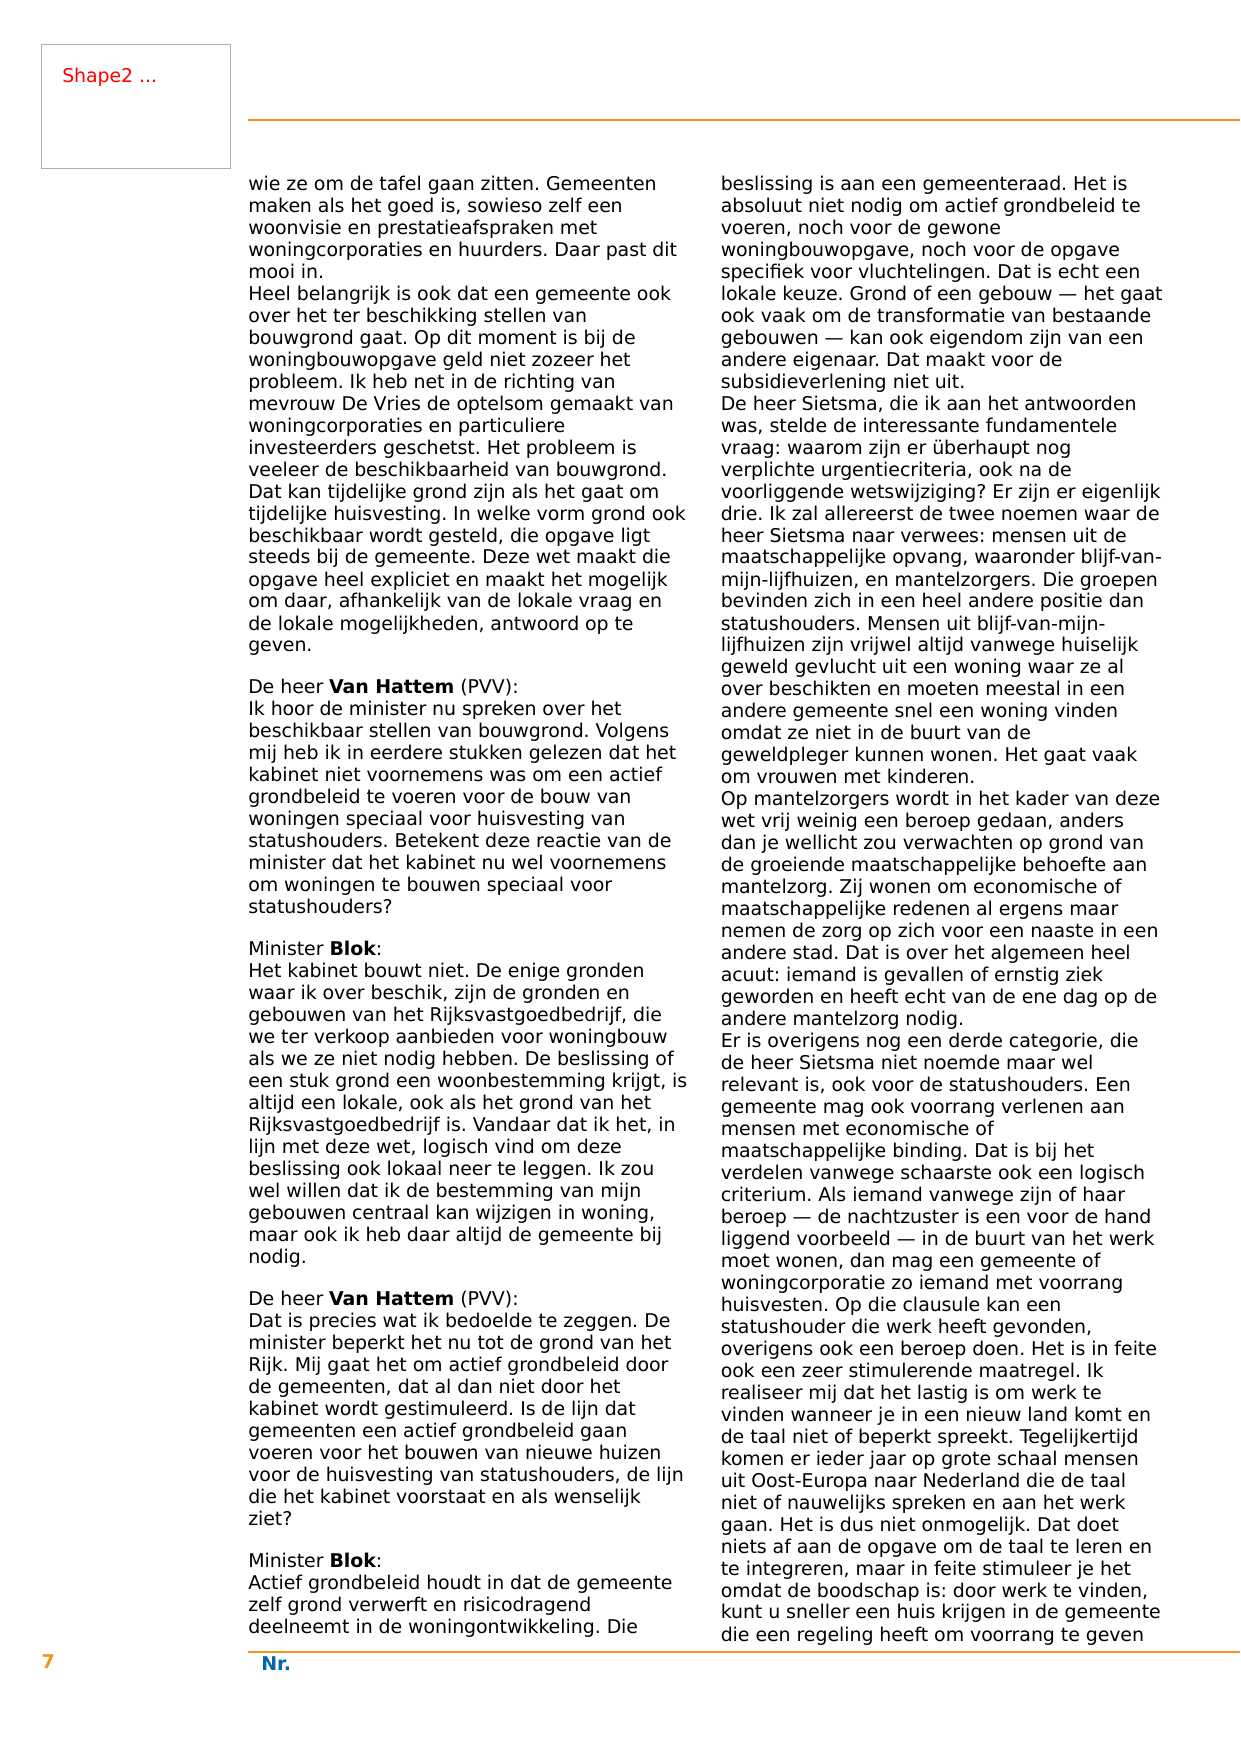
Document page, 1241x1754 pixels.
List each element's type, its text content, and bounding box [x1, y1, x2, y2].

text Op mantelzorgers wordt in het kader van deze wet vrij weinig een beroep gedaan, anders dan je wellicht zou verwachten op grond van de groeiende maatschappelijke behoefte aan mantelzorg. Zij wonen om economische of maatschappelijke redenen al ergens maar nemen de zorg op zich voor een naaste in een andere stad. Dat is over het algemeen heel acuut: iemand is gevallen of ernstig ziek geworden en heeft echt van de ene dag op de andere mantelzorg nodig. [721, 788, 1163, 1030]
text De heer Sietsma, die ik aan het antwoorden was, stelde de interessante fundamentele vraag: waarom zijn er überhaupt nog verplichte urgentiecriteria, ook na de voorliggende wetswijziging? Er zijn er eigenlijk drie. Ik zal allereerst de twee noemen waar de heer Sietsma naar verwees: mensen uit de maatschappelijke opvang, waaronder blijf-van-mijn-lijfhuizen, en mantelzorgers. Die groepen bevinden zich in een heel andere positie dan statushouders. Mensen uit blijf-van-mijn-lijfhuizen zijn vrijwel altijd vanwege huiselijk geweld gevlucht uit een woning waar ze al over beschikten en moeten meestal in een andere gemeente snel een woning vinden omdat ze niet in de buurt van de geweldpleger kunnen wonen. Het gaat vaak om vrouwen met kinderen. [721, 393, 1163, 788]
text Minister Blok: [248, 938, 691, 960]
text Ik hoor de minister nu spreken over het beschikbaar stellen van bouwgrond. Volgens mij heb ik in eerdere stukken gelezen dat het kabinet niet voornemens was om een actief grondbeleid te voeren voor de bouw van woningen speciaal voor huisvesting van statushouders. Betekent deze reactie van de minister dat het kabinet nu wel voornemens om woningen te bouwen speciaal voor statushouders? [248, 698, 691, 918]
text Actief grondbeleid houdt in dat de gemeente zelf grond verwerft en risicodragend deelneemt in de woningontwikkeling. Die [248, 1572, 691, 1637]
text beslissing is aan een gemeenteraad. Het is absoluut niet nodig om actief grondbeleid te voeren, noch voor de gewone woningbouwopgave, noch voor de opgave specifiek voor vluchtelingen. Dat is echt een lokale keuze. Grond of een gebouw — het gaat ook vaak om de transformatie van bestaande gebouwen — kan ook eigendom zijn van een andere eigenaar. Dat maakt voor de subsidieverlening niet uit. [721, 173, 1163, 393]
text Dat is precies wat ik bedoelde te zeggen. De minister beperkt het nu tot de grond van het Rijk. Mij gaat het om actief grondbeleid door de gemeenten, dat al dan niet door het kabinet wordt gestimuleerd. Is de lijn dat gemeenten een actief grondbeleid gaan voeren voor het bouwen van nieuwe huizen voor de huisvesting van statushouders, de lijn die het kabinet voorstaat en als wenselijk ziet? [248, 1310, 691, 1529]
text Er is overigens nog een derde categorie, die de heer Sietsma niet noemde maar wel relevant is, ook voor de statushouders. Een gemeente mag ook voorrang verlenen aan mensen met economische of maatschappelijke binding. Dat is bij het verdelen vanwege schaarste ook een logisch criterium. Als iemand vanwege zijn of haar beroep — de nachtzuster is een voor de hand liggend voorbeeld — in de buurt van het werk moet wonen, dan mag een gemeente of woningcorporatie zo iemand met voorrang huisvesten. Op die clausule kan een statushouder die werk heeft gevonden, overigens ook een beroep doen. Het is in feite ook een zeer stimulerende maatregel. Ik realiseer mij dat het lastig is om werk te vinden wanneer je in een nieuw land komt en de taal niet of beperkt spreekt. Tegelijkertijd komen er ieder jaar op grote schaal mensen uit Oost-Europa naar Nederland die de taal niet of nauwelijks spreken en aan het werk gaan. Het is dus niet onmogelijk. Dat doet niets af aan de opgave om de taal te leren en te integreren, maar in feite stimuleer je het omdat de boodschap is: door werk te vinden, kunt u sneller een huis krijgen in de gemeente die een regeling heeft om voorrang te geven [721, 1030, 1163, 1645]
text De heer Van Hattem (PVV): [248, 676, 691, 698]
text De heer Van Hattem (PVV): [248, 1288, 691, 1310]
text Heel belangrijk is ook dat een gemeente ook over het ter beschikking stellen van bouwgrond gaat. Op dit moment is bij de woningbouwopgave geld niet zozeer het probleem. Ik heb net in de richting van mevrouw De Vries de optelsom gemaakt van woningcorporaties en particuliere investeerders geschetst. Het probleem is veeleer de beschikbaarheid van bouwgrond. Dat kan tijdelijke grond zijn als het gaat om tijdelijke huisvesting. In welke vorm grond ook beschikbaar wordt gesteld, die opgave ligt steeds bij de gemeente. Deze wet maakt die opgave heel expliciet en maakt het mogelijk om daar, afhankelijk van de lokale vraag en de lokale mogelijkheden, antwoord op te geven. [248, 283, 691, 656]
text Minister Blok: [248, 1549, 691, 1572]
text wie ze om de tafel gaan zitten. Gemeenten maken als het goed is, sowieso zelf een woonvisie en prestatieafspraken met woningcorporaties en huurders. Daar past dit mooi in. [248, 173, 691, 283]
text Het kabinet bouwt niet. De enige gronden waar ik over beschik, zijn de gronden en gebouwen van het Rijksvastgoedbedrijf, die we ter verkoop aanbieden voor woningbouw als we ze niet nodig hebben. De beslissing of een stuk grond een woonbestemming krijgt, is altijd een lokale, ook als het grond van het Rijksvastgoedbedrijf is. Vandaar dat ik het, in lijn met deze wet, logisch vind om deze beslissing ook lokaal neer te leggen. Ik zou wel willen dat ik de bestemming van mijn gebouwen centraal kan wijzigen in woning, maar ook ik heb daar altijd de gemeente bij nodig. [248, 960, 691, 1268]
